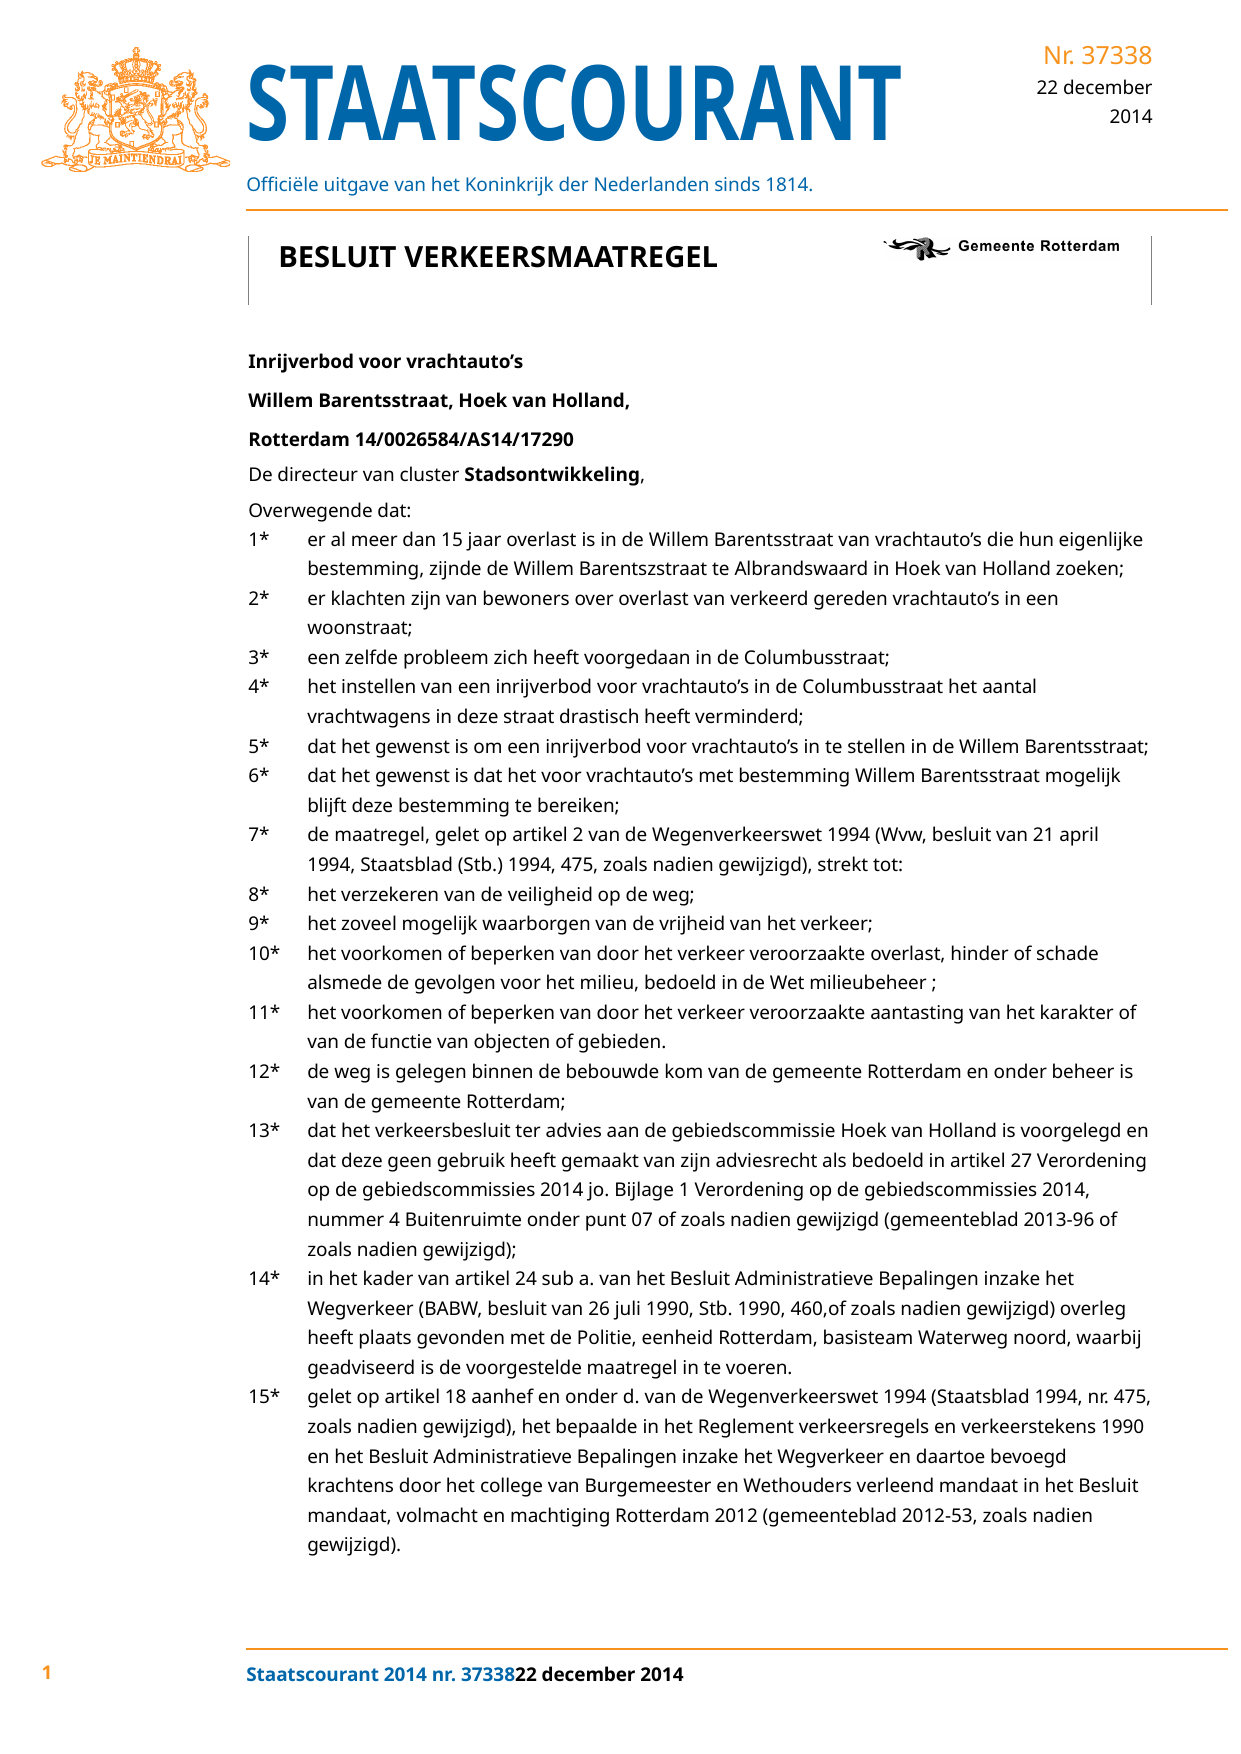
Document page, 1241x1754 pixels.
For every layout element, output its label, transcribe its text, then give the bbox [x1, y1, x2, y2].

text Inrijverbod voor vrachtauto’s [248, 348, 1152, 374]
list het voorkomen of beperken van door het verkeer veroorzaakte aantasting van het karakter of van de functie van objecten of gebieden. [248, 999, 1152, 1054]
text Rotterdam 14/0026584/AS14/17290 [248, 427, 1152, 452]
list er al meer dan 15 jaar overlast is in de Willem Barentsstraat van vrachtauto’s die hun eigenlijke bestemming, zijnde de Willem Barentszstraat te Albrandswaard in Hoek van Holland zoeken; [248, 526, 1152, 581]
list dat het gewenst is dat het voor vrachtauto’s met bestemming Willem Barentsstraat mogelijk blijft deze bestemming te bereiken; [248, 762, 1152, 818]
text Willem Barentsstraat, Hoek van Holland, [248, 387, 1152, 413]
text De directeur van cluster Stadsontwikkeling, [248, 461, 1152, 486]
text Overwegende dat: [248, 497, 1152, 523]
picture [882, 236, 1119, 261]
list het voorkomen of beperken van door het verkeer veroorzaakte overlast, hinder of schade alsmede de gevolgen voor het milieu, bedoeld in de Wet milieubeheer ; [248, 940, 1152, 995]
picture [41, 47, 231, 172]
table_header BESLUIT VERKEERSMAATREGEL [249, 236, 850, 305]
list er klachten zijn van bewoners over overlast van verkeerd gereden vrachtauto’s in een woonstraat; [248, 585, 1152, 640]
list dat het verkeersbesluit ter advies aan de gebiedscommissie Hoek van Holland is voorgelegd en dat deze geen gebruik heeft gemaakt van zijn adviesrecht als bedoeld in artikel 27 Verordening op de gebiedscommissies 2014 jo. Bijlage 1 Verordening op de gebiedscommissies 2014, nummer 4 Buitenruimte onder punt 07 of zoals nadien gewijzigd (gemeenteblad 2013-96 of zoals nadien gewijzigd); [248, 1117, 1152, 1261]
list de weg is gelegen binnen de bebouwde kom van de gemeente Rotterdam en onder beheer is van de gemeente Rotterdam; [248, 1058, 1152, 1113]
list het verzekeren van de veiligheid op de weg; [248, 881, 1152, 906]
list dat het gewenst is om een inrijverbod voor vrachtauto’s in te stellen in de Willem Barentsstraat; [248, 733, 1152, 758]
list een zelfde probleem zich heeft voorgedaan in de Columbusstraat; [248, 644, 1152, 670]
list de maatregel, gelet op artikel 2 van de Wegenverkeerswet 1994 (Wvw, besluit van 21 april 1994, Staatsblad (Stb.) 1994, 475, zoals nadien gewijzigd), strekt tot: [248, 822, 1152, 877]
list gelet op artikel 18 aanhef en onder d. van de Wegenverkeerswet 1994 (Staatsblad 1994, nr. 475, zoals nadien gewijzigd), het bepaalde in het Reglement verkeersregels en verkeerstekens 1990 en het Besluit Administratieve Bepalingen inzake het Wegverkeer en daartoe bevoegd krachtens door het college van Burgemeester en Wethouders verleend mandaat in het Besluit mandaat, volmacht en machtiging Rotterdam 2012 (gemeenteblad 2012-53, zoals nadien gewijzigd). [248, 1384, 1152, 1557]
list het instellen van een inrijverbod voor vrachtauto’s in de Columbusstraat het aantal vrachtwagens in deze straat drastisch heeft verminderd; [248, 674, 1152, 729]
table_header [850, 236, 1151, 305]
list het zoveel mogelijk waarborgen van de vrijheid van het verkeer; [248, 910, 1152, 936]
list in het kader van artikel 24 sub a. van het Besluit Administratieve Bepalingen inzake het Wegverkeer (BABW, besluit van 26 juli 1990, Stb. 1990, 460,of zoals nadien gewijzigd) overleg heeft plaats gevonden met de Politie, eenheid Rotterdam, basisteam Waterweg noord, waarbij geadviseerd is de voorgestelde maatregel in te voeren. [248, 1265, 1152, 1380]
